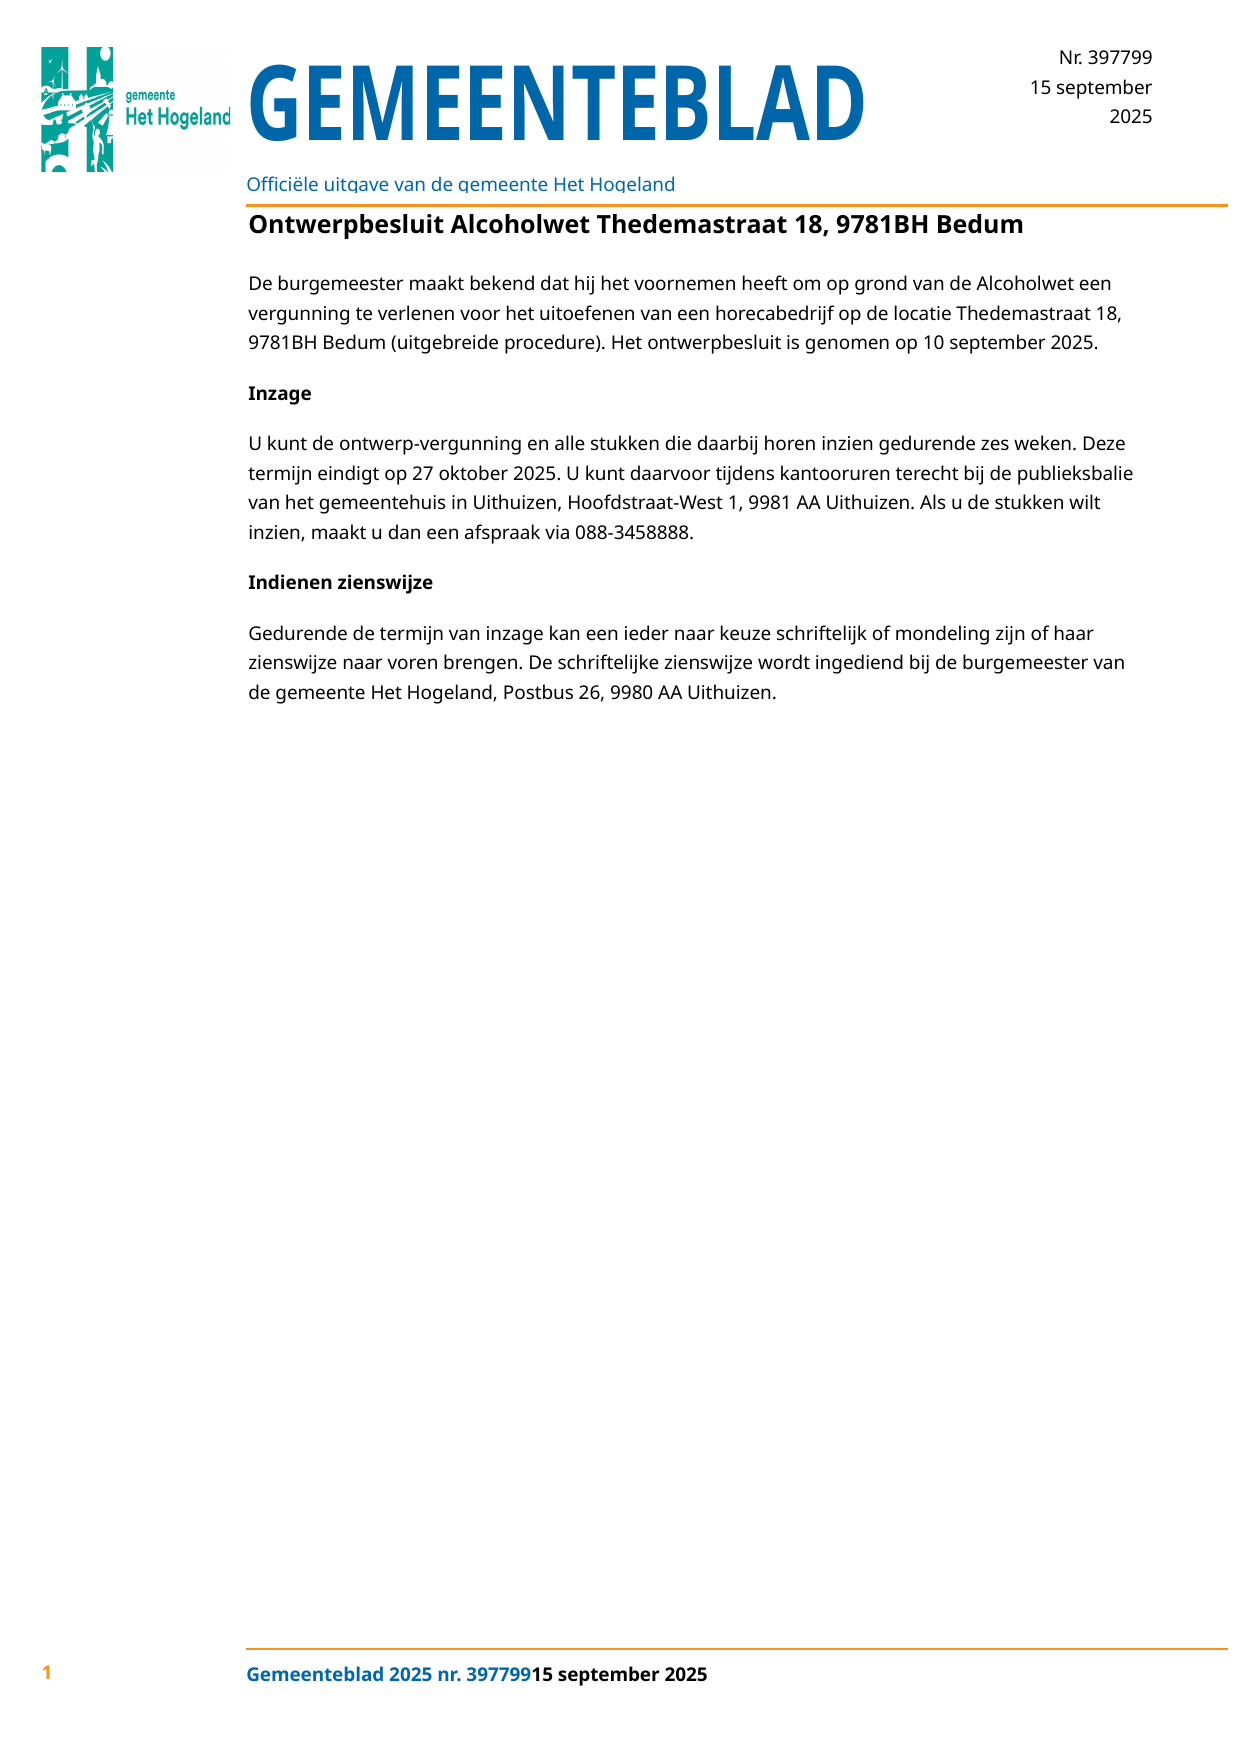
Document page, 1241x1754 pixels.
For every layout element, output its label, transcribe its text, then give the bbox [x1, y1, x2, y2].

text De burgemeester maakt bekend dat hij het voornemen heeft om op grond van de Alcoholwet een vergunning te verlenen voor het uitoefenen van een horecabedrijf op de locatie Thedemastraat 18, 9781BH Bedum (uitgebreide procedure). Het ontwerpbesluit is genomen op 10 september 2025. [248, 270, 1152, 355]
text Indienen zienswijze [248, 569, 1152, 595]
text Ontwerpbesluit Alcoholwet Thedemastraat 18, 9781BH Bedum [248, 207, 1152, 241]
text Inzage [248, 380, 1152, 406]
picture [41, 47, 231, 172]
text Gedurende de termijn van inzage kan een ieder naar keuze schriftelijk of mondeling zijn of haar zienswijze naar voren brengen. De schriftelijke zienswijze wordt ingediend bij de burgemeester van de gemeente Het Hogeland, Postbus 26, 9980 AA Uithuizen. [248, 620, 1152, 705]
text U kunt de ontwerp-vergunning en alle stukken die daarbij horen inzien gedurende zes weken. Deze termijn eindigt op 27 oktober 2025. U kunt daarvoor tijdens kantooruren terecht bij de publieksbalie van het gemeentehuis in Uithuizen, Hoofdstraat-West 1, 9981 AA Uithuizen. Als u de stukken wilt inzien, maakt u dan een afspraak via 088-3458888. [248, 430, 1152, 545]
